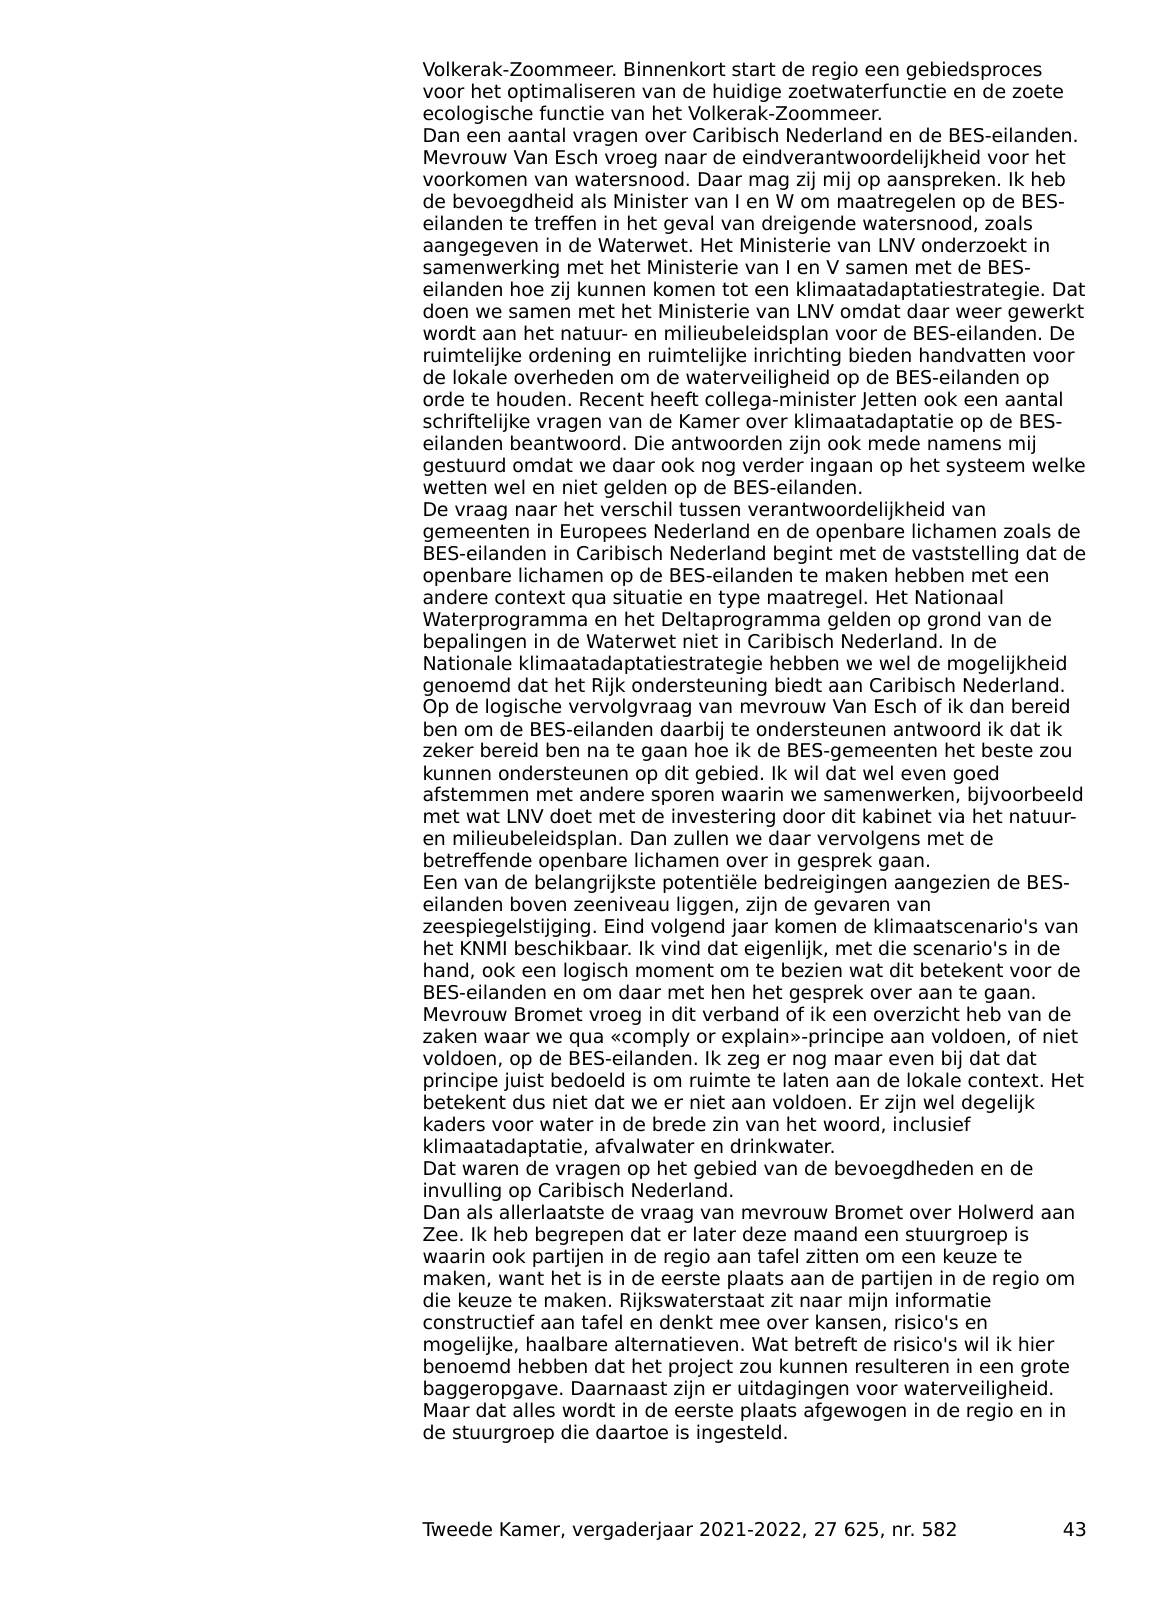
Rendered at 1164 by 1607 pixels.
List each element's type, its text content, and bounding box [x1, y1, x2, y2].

text Een van de belangrijkste potentiële bedreigingen aangezien de BES-eilanden boven zeeniveau liggen, zijn de gevaren van zeespiegelstijging. Eind volgend jaar komen de klimaatscenario's van het KNMI beschikbaar. Ik vind dat eigenlijk, met die scenario's in de hand, ook een logisch moment om te bezien wat dit betekent voor de BES-eilanden en om daar met hen het gesprek over aan te gaan. [422, 872, 1087, 1004]
text Dat waren de vragen op het gebied van de bevoegdheden en de invulling op Caribisch Nederland. [422, 1158, 1087, 1202]
text Op de logische vervolgvraag van mevrouw Van Esch of ik dan bereid ben om de BES-eilanden daarbij te ondersteunen antwoord ik dat ik zeker bereid ben na te gaan hoe ik de BES-gemeenten het beste zou kunnen ondersteunen op dit gebied. Ik wil dat wel even goed afstemmen met andere sporen waarin we samenwerken, bijvoorbeeld met wat LNV doet met de investering door dit kabinet via het natuur- en milieubeleidsplan. Dan zullen we daar vervolgens met de betreffende openbare lichamen over in gesprek gaan. [422, 696, 1087, 872]
text De vraag naar het verschil tussen verantwoordelijkheid van gemeenten in Europees Nederland en de openbare lichamen zoals de BES-eilanden in Caribisch Nederland begint met de vaststelling dat de openbare lichamen op de BES-eilanden te maken hebben met een andere context qua situatie en type maatregel. Het Nationaal Waterprogramma en het Deltaprogramma gelden op grond van de bepalingen in de Waterwet niet in Caribisch Nederland. In de Nationale klimaatadaptatiestrategie hebben we wel de mogelijkheid genoemd dat het Rijk ondersteuning biedt aan Caribisch Nederland. [422, 499, 1087, 696]
text Volkerak-Zoommeer. Binnenkort start de regio een gebiedsproces voor het optimaliseren van de huidige zoetwaterfunctie en de zoete ecologische functie van het Volkerak-Zoommeer. [422, 59, 1087, 125]
text Mevrouw Bromet vroeg in dit verband of ik een overzicht heb van de zaken waar we qua «comply or explain»-principe aan voldoen, of niet voldoen, op de BES-eilanden. Ik zeg er nog maar even bij dat dat principe juist bedoeld is om ruimte te laten aan de lokale context. Het betekent dus niet dat we er niet aan voldoen. Er zijn wel degelijk kaders voor water in de brede zin van het woord, inclusief klimaatadaptatie, afvalwater en drinkwater. [422, 1004, 1087, 1158]
text Dan als allerlaatste de vraag van mevrouw Bromet over Holwerd aan Zee. Ik heb begrepen dat er later deze maand een stuurgroep is waarin ook partijen in de regio aan tafel zitten om een keuze te maken, want het is in de eerste plaats aan de partijen in de regio om die keuze te maken. Rijkswaterstaat zit naar mijn informatie constructief aan tafel en denkt mee over kansen, risico's en mogelijke, haalbare alternatieven. Wat betreft de risico's wil ik hier benoemd hebben dat het project zou kunnen resulteren in een grote baggeropgave. Daarnaast zijn er uitdagingen voor waterveiligheid. Maar dat alles wordt in de eerste plaats afgewogen in de regio en in de stuurgroep die daartoe is ingesteld. [422, 1202, 1087, 1444]
text Dan een aantal vragen over Caribisch Nederland en de BES-eilanden. Mevrouw Van Esch vroeg naar de eindverantwoordelijkheid voor het voorkomen van watersnood. Daar mag zij mij op aanspreken. Ik heb de bevoegdheid als Minister van I en W om maatregelen op de BES-eilanden te treffen in het geval van dreigende watersnood, zoals aangegeven in de Waterwet. Het Ministerie van LNV onderzoekt in samenwerking met het Ministerie van I en V samen met de BES-eilanden hoe zij kunnen komen tot een klimaatadaptatiestrategie. Dat doen we samen met het Ministerie van LNV omdat daar weer gewerkt wordt aan het natuur- en milieubeleidsplan voor de BES-eilanden. De ruimtelijke ordening en ruimtelijke inrichting bieden handvatten voor de lokale overheden om de waterveiligheid op de BES-eilanden op orde te houden. Recent heeft collega-minister Jetten ook een aantal schriftelijke vragen van de Kamer over klimaatadaptatie op de BES-eilanden beantwoord. Die antwoorden zijn ook mede namens mij gestuurd omdat we daar ook nog verder ingaan op het systeem welke wetten wel en niet gelden op de BES-eilanden. [422, 125, 1087, 499]
